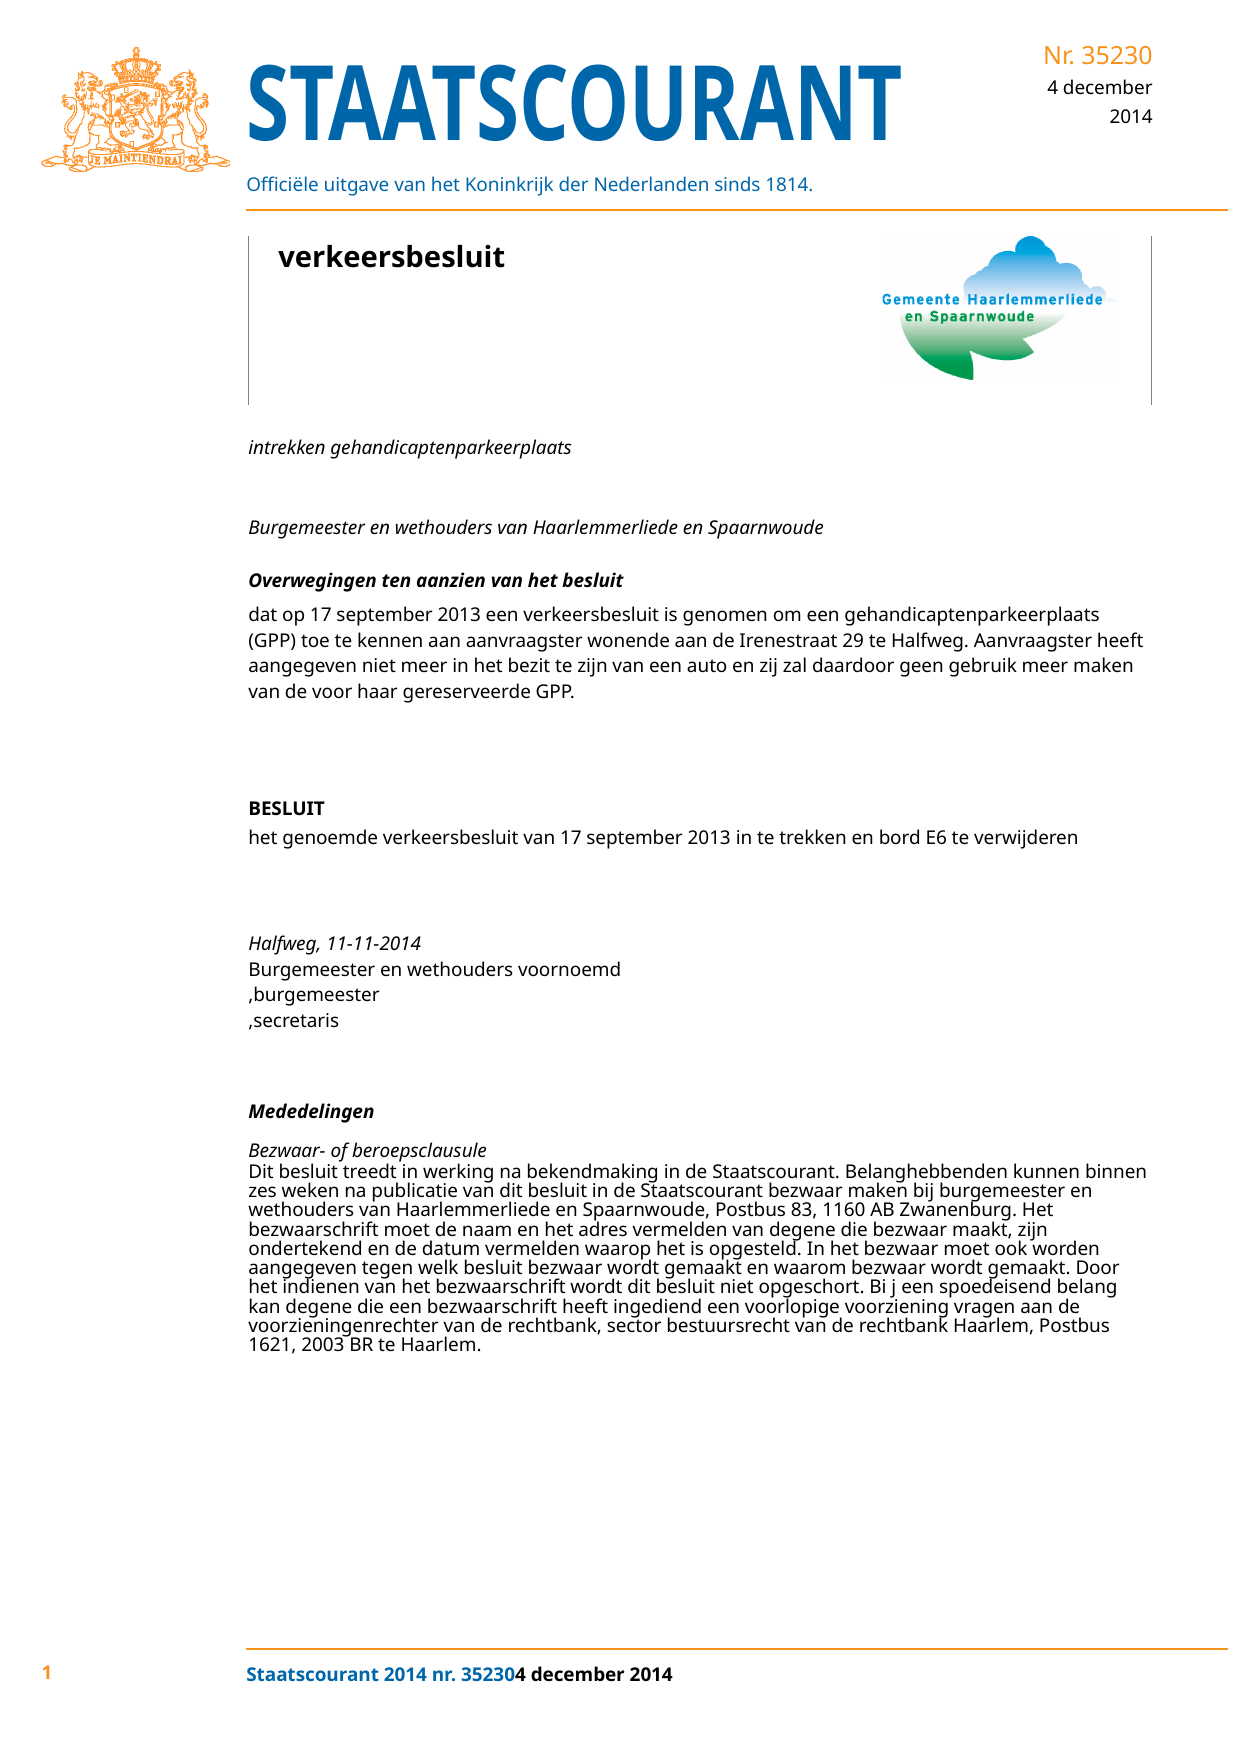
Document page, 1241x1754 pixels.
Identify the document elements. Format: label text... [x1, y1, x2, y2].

text het genoemde verkeersbesluit van 17 september 2013 in te trekken en bord E6 te verwijderen [248, 824, 1152, 850]
text Dit besluit treedt in werking na bekendmaking in de Staatscourant. Belanghebbenden kunnen binnen zes weken na publicatie van dit besluit in de Staatscourant bezwaar maken bij burgemeester en wethouders van Haarlemmerliede en Spaarnwoude, Postbus 83, 1160 AB Zwanenburg. Het bezwaarschrift moet de naam en het adres vermelden van degene die bezwaar maakt, zijn ondertekend en de datum vermelden waarop het is opgesteld. In het bezwaar moet ook worden aangegeven tegen welk besluit bezwaar wordt gemaakt en waarom bezwaar wordt gemaakt. Door het indienen van het bezwaarschrift wordt dit besluit niet opgeschort. Bi j een spoedeisend belang kan degene die een bezwaarschrift heeft ingediend een voorlopige voorziening vragen aan de voorzieningenrechter van de rechtbank, sector bestuursrecht van de rechtbank Haarlem, Postbus 1621, 2003 BR te Haarlem. [248, 1163, 1152, 1356]
picture [41, 47, 231, 172]
text dat op 17 september 2013 een verkeersbesluit is genomen om een gehandicaptenparkeerplaats (GPP) toe te kennen aan aanvraagster wonende aan de Irenestraat 29 te Halfweg. Aanvraagster heeft aangegeven niet meer in het bezit te zijn van een auto en zij zal daardoor geen gebruik meer maken van de voor haar gereserveerde GPP. [248, 601, 1152, 704]
text ,burgemeester [248, 981, 1152, 1007]
picture [882, 236, 1119, 380]
text BESLUIT [248, 795, 1152, 820]
text Burgemeester en wethouders voornoemd [248, 956, 1152, 981]
text Halfweg, 11-11-2014 [248, 930, 1152, 956]
text ,secretaris [248, 1007, 1152, 1033]
text Burgemeester en wethouders van Haarlemmerliede en Spaarnwoude [248, 514, 1152, 540]
text Bezwaar- of beroepsclausule [248, 1137, 1152, 1163]
table_header [850, 236, 1151, 405]
text intrekken gehandicaptenparkeerplaats [248, 434, 1152, 460]
table_header verkeersbesluit [249, 236, 850, 405]
text Overwegingen ten aanzien van het besluit [248, 567, 1152, 593]
text Mededelingen [248, 1098, 1152, 1124]
